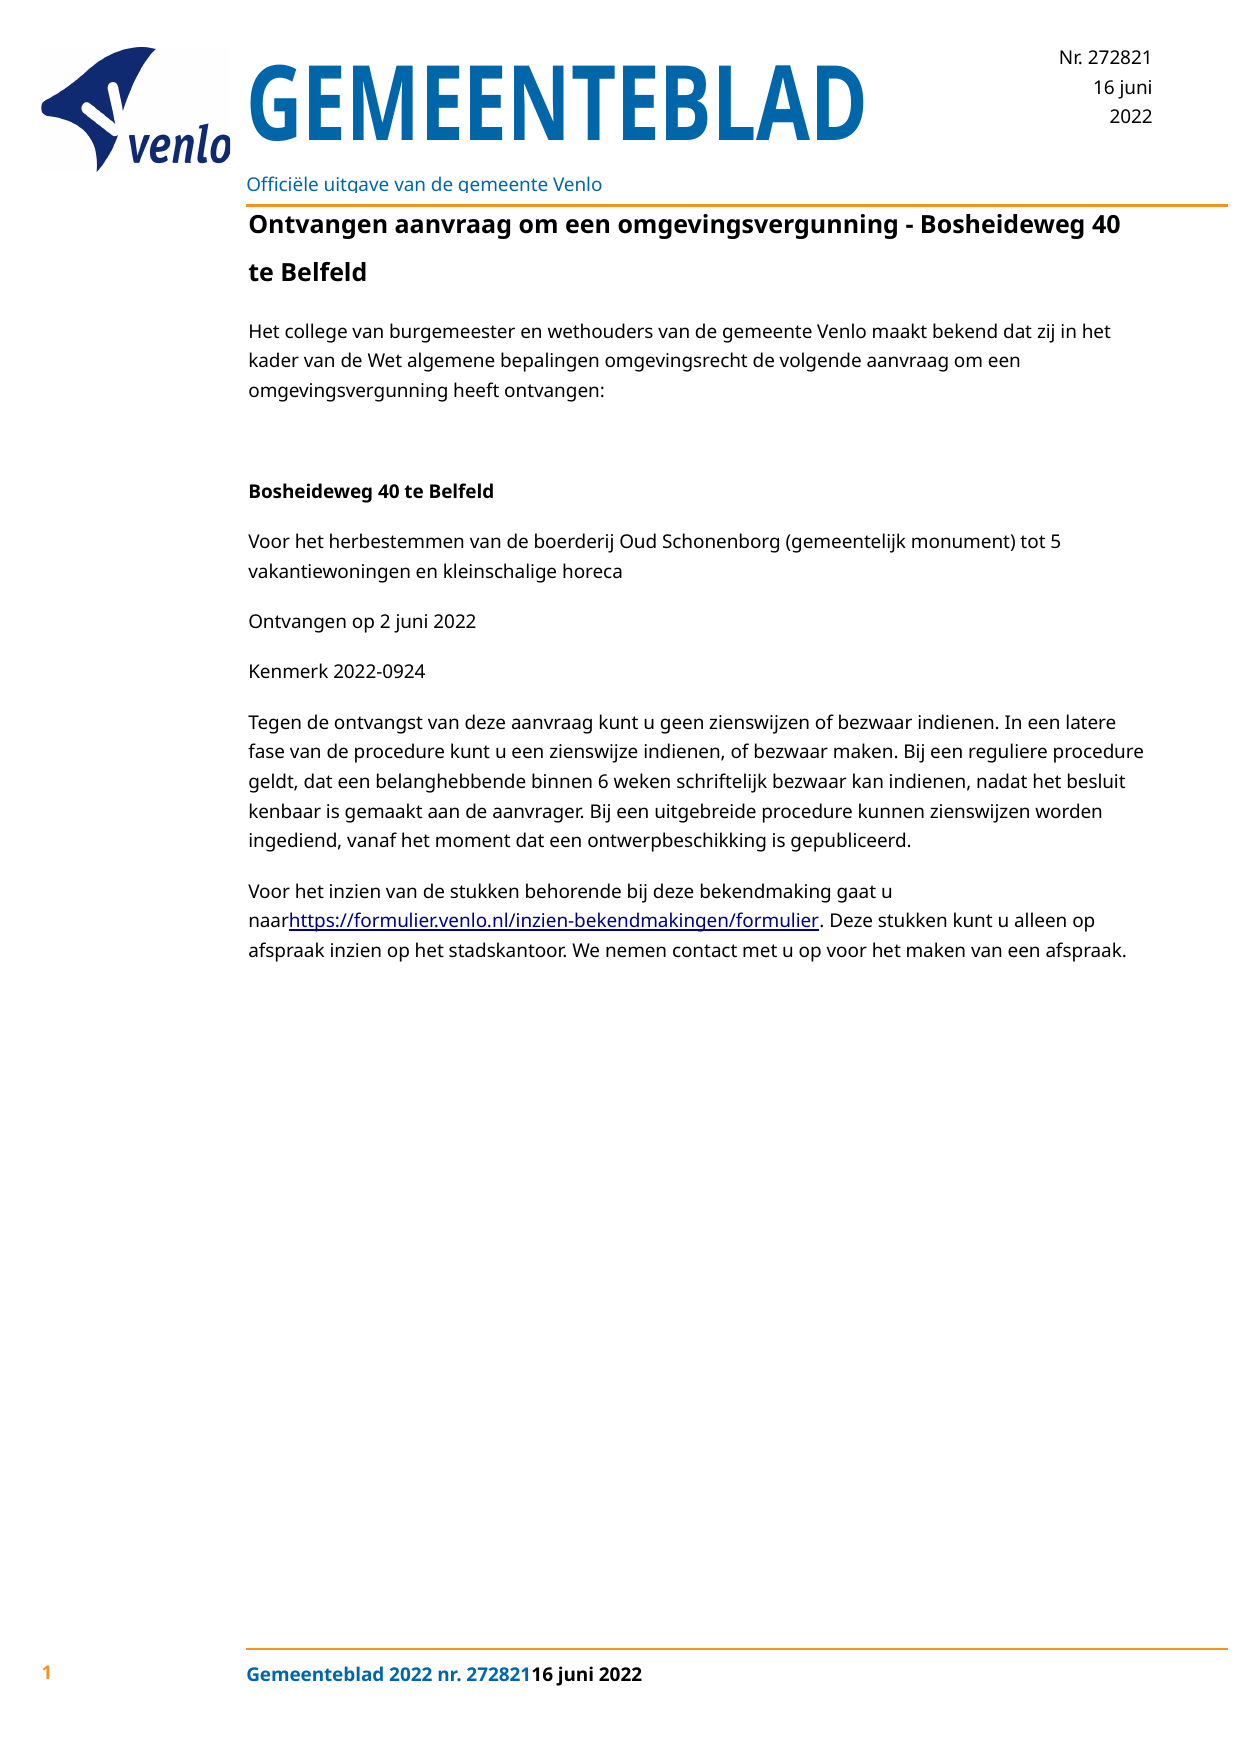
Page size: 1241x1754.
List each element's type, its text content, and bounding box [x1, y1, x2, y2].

text Tegen de ontvangst van deze aanvraag kunt u geen zienswijzen of bezwaar indienen. In een latere fase van de procedure kunt u een zienswijze indienen, of bezwaar maken. Bij een reguliere procedure geldt, dat een belanghebbende binnen 6 weken schriftelijk bezwaar kan indienen, nadat het besluit kenbaar is gemaakt aan de aanvrager. Bij een uitgebreide procedure kunnen zienswijzen worden ingediend, vanaf het moment dat een ontwerpbeschikking is gepubliceerd. [248, 709, 1152, 853]
text Voor het herbestemmen van de boerderij Oud Schonenborg (gemeentelijk monument) tot 5 vakantiewoningen en kleinschalige horeca [248, 528, 1152, 584]
picture [41, 47, 231, 172]
text Voor het inzien van de stukken behorende bij deze bekendmaking gaat u naarhttps://formulier.venlo.nl/inzien-bekendmakingen/formulier. Deze stukken kunt u alleen op afspraak inzien op het stadskantoor. We nemen contact met u op voor het maken van een afspraak. [248, 878, 1152, 963]
text Kenmerk 2022-0924 [248, 659, 1152, 684]
text Het college van burgemeester en wethouders van de gemeente Venlo maakt bekend dat zij in het kader van de Wet algemene bepalingen omgevingsrecht de volgende aanvraag om een omgevingsvergunning heeft ontvangen: [248, 318, 1152, 403]
text Bosheideweg 40 te Belfeld [248, 478, 1152, 504]
text Ontvangen op 2 juni 2022 [248, 608, 1152, 634]
text Ontvangen aanvraag om een omgevingsvergunning - Bosheideweg 40 te Belfeld [248, 207, 1152, 288]
